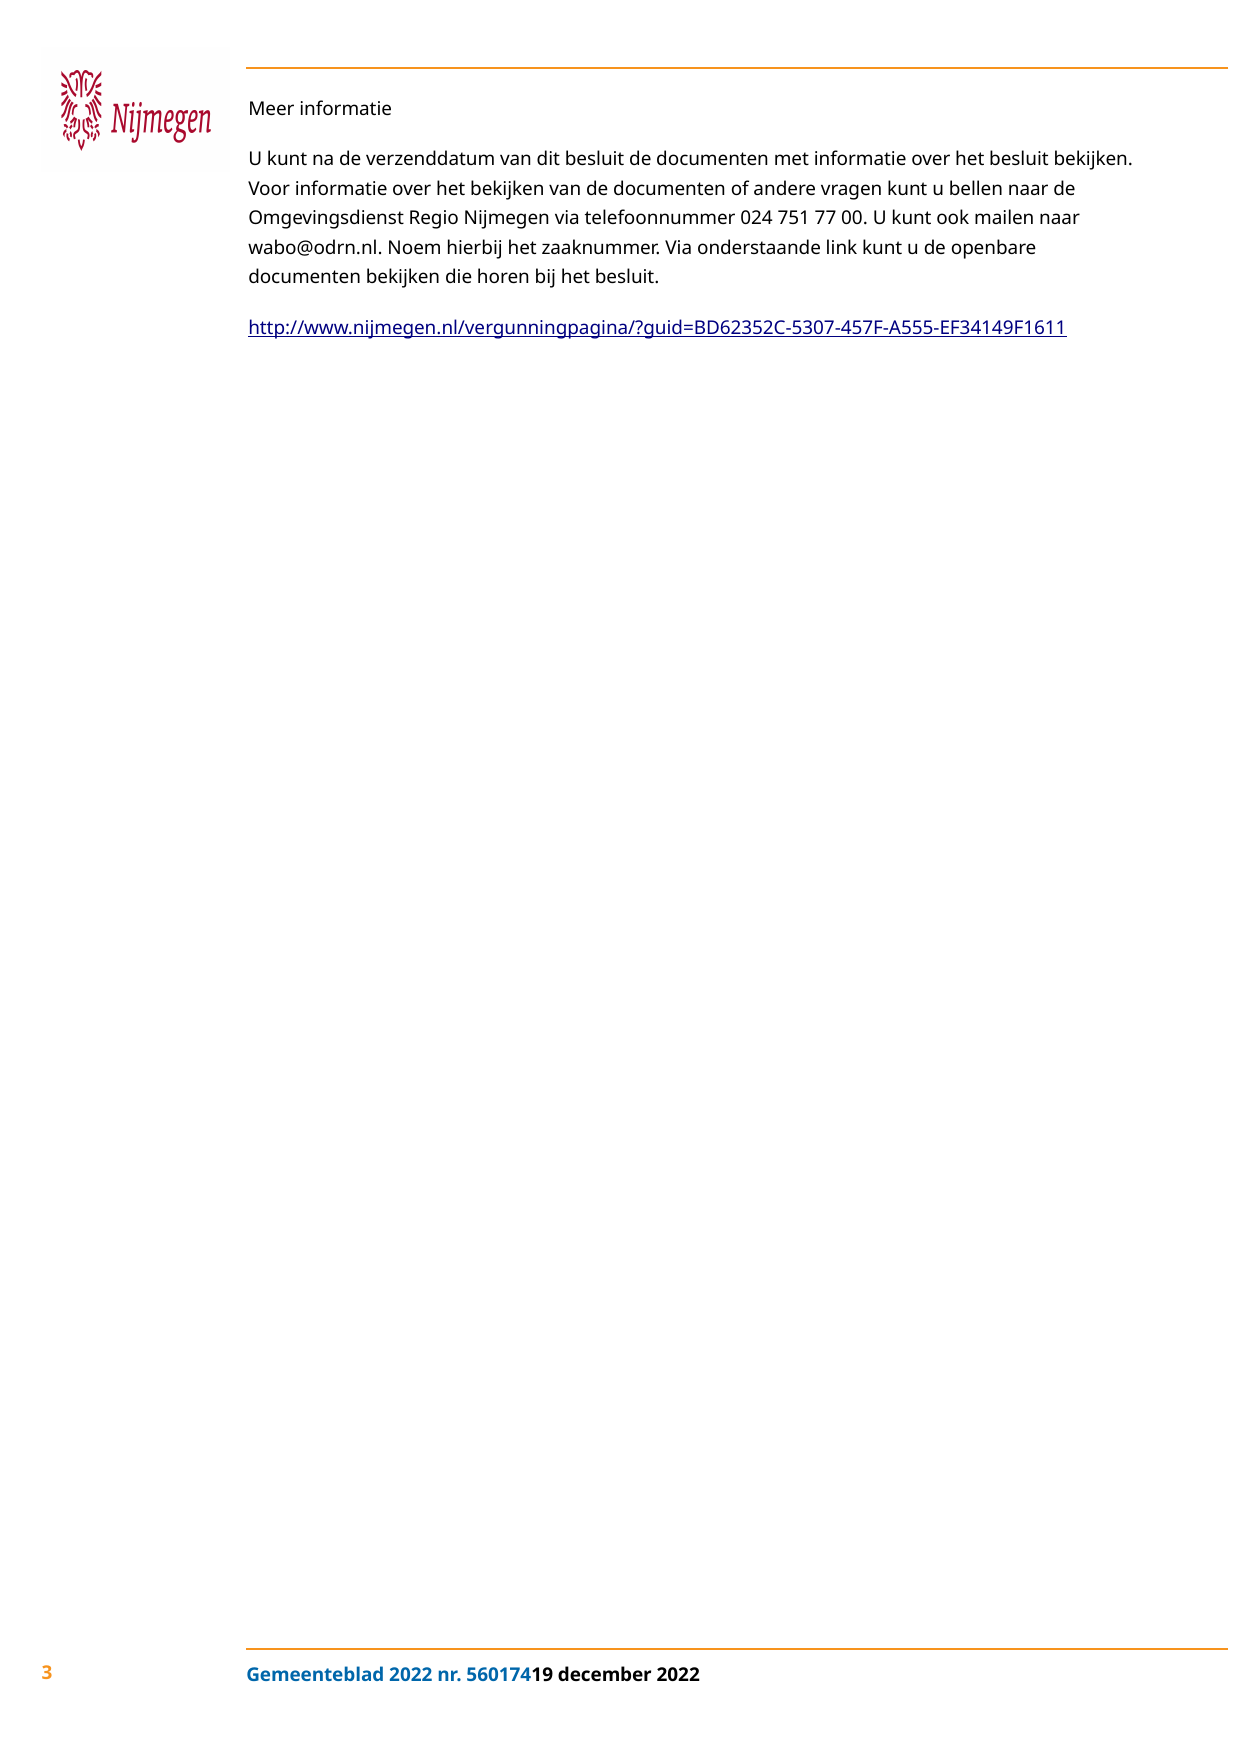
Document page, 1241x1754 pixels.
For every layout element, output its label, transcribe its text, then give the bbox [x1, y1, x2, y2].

text U kunt na de verzenddatum van dit besluit de documenten met informatie over het besluit bekijken. Voor informatie over het bekijken van de documenten of andere vragen kunt u bellen naar de Omgevingsdienst Regio Nijmegen via telefoonnummer 024 751 77 00. U kunt ook mailen naar wabo@odrn.nl. Noem hierbij het zaaknummer. Via onderstaande link kunt u de openbare documenten bekijken die horen bij het besluit. [248, 145, 1152, 289]
text Meer informatie [248, 95, 1152, 121]
picture [41, 47, 231, 172]
text http://www.nijmegen.nl/vergunningpagina/?guid=BD62352C-5307-457F-A555-EF34149F1611 [248, 314, 1152, 340]
